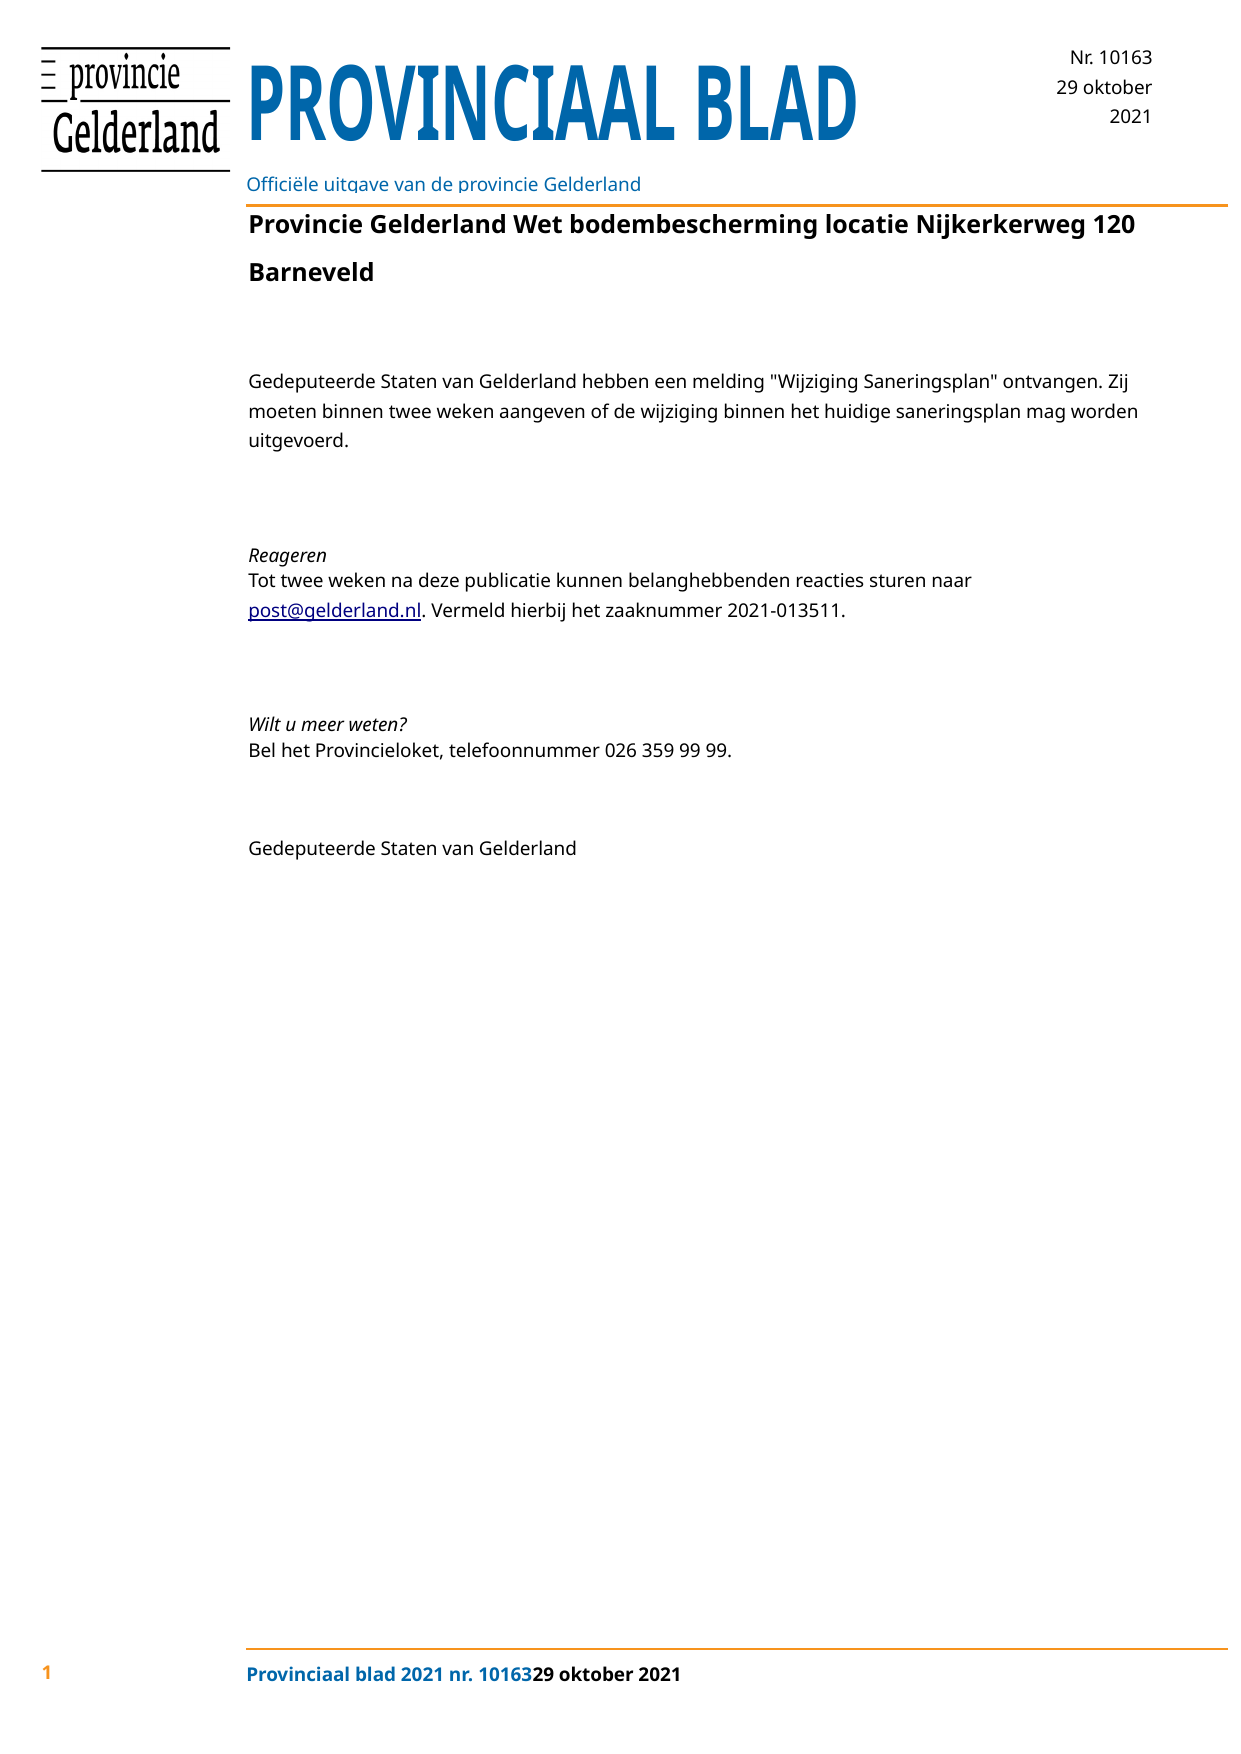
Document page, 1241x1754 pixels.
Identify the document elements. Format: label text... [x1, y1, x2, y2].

text Tot twee weken na deze publicatie kunnen belanghebbenden reacties sturen naar post@gelderland.nl. Vermeld hierbij het zaaknummer 2021-013511. [248, 568, 1152, 623]
text Gedeputeerde Staten van Gelderland [248, 836, 1152, 861]
text Gedeputeerde Staten van Gelderland hebben een melding "Wijziging Saneringsplan" ontvangen. Zij moeten binnen twee weken aangeven of de wijziging binnen het huidige saneringsplan mag worden uitgevoerd. [248, 368, 1152, 453]
picture [41, 47, 231, 172]
text Bel het Provincieloket, telefoonnummer 026 359 99 99. [248, 737, 1152, 763]
text Reageren [248, 542, 1152, 568]
text Wilt u meer weten? [248, 712, 1152, 737]
text Provincie Gelderland Wet bodembescherming locatie Nijkerkerweg 120 Barneveld [248, 207, 1152, 288]
